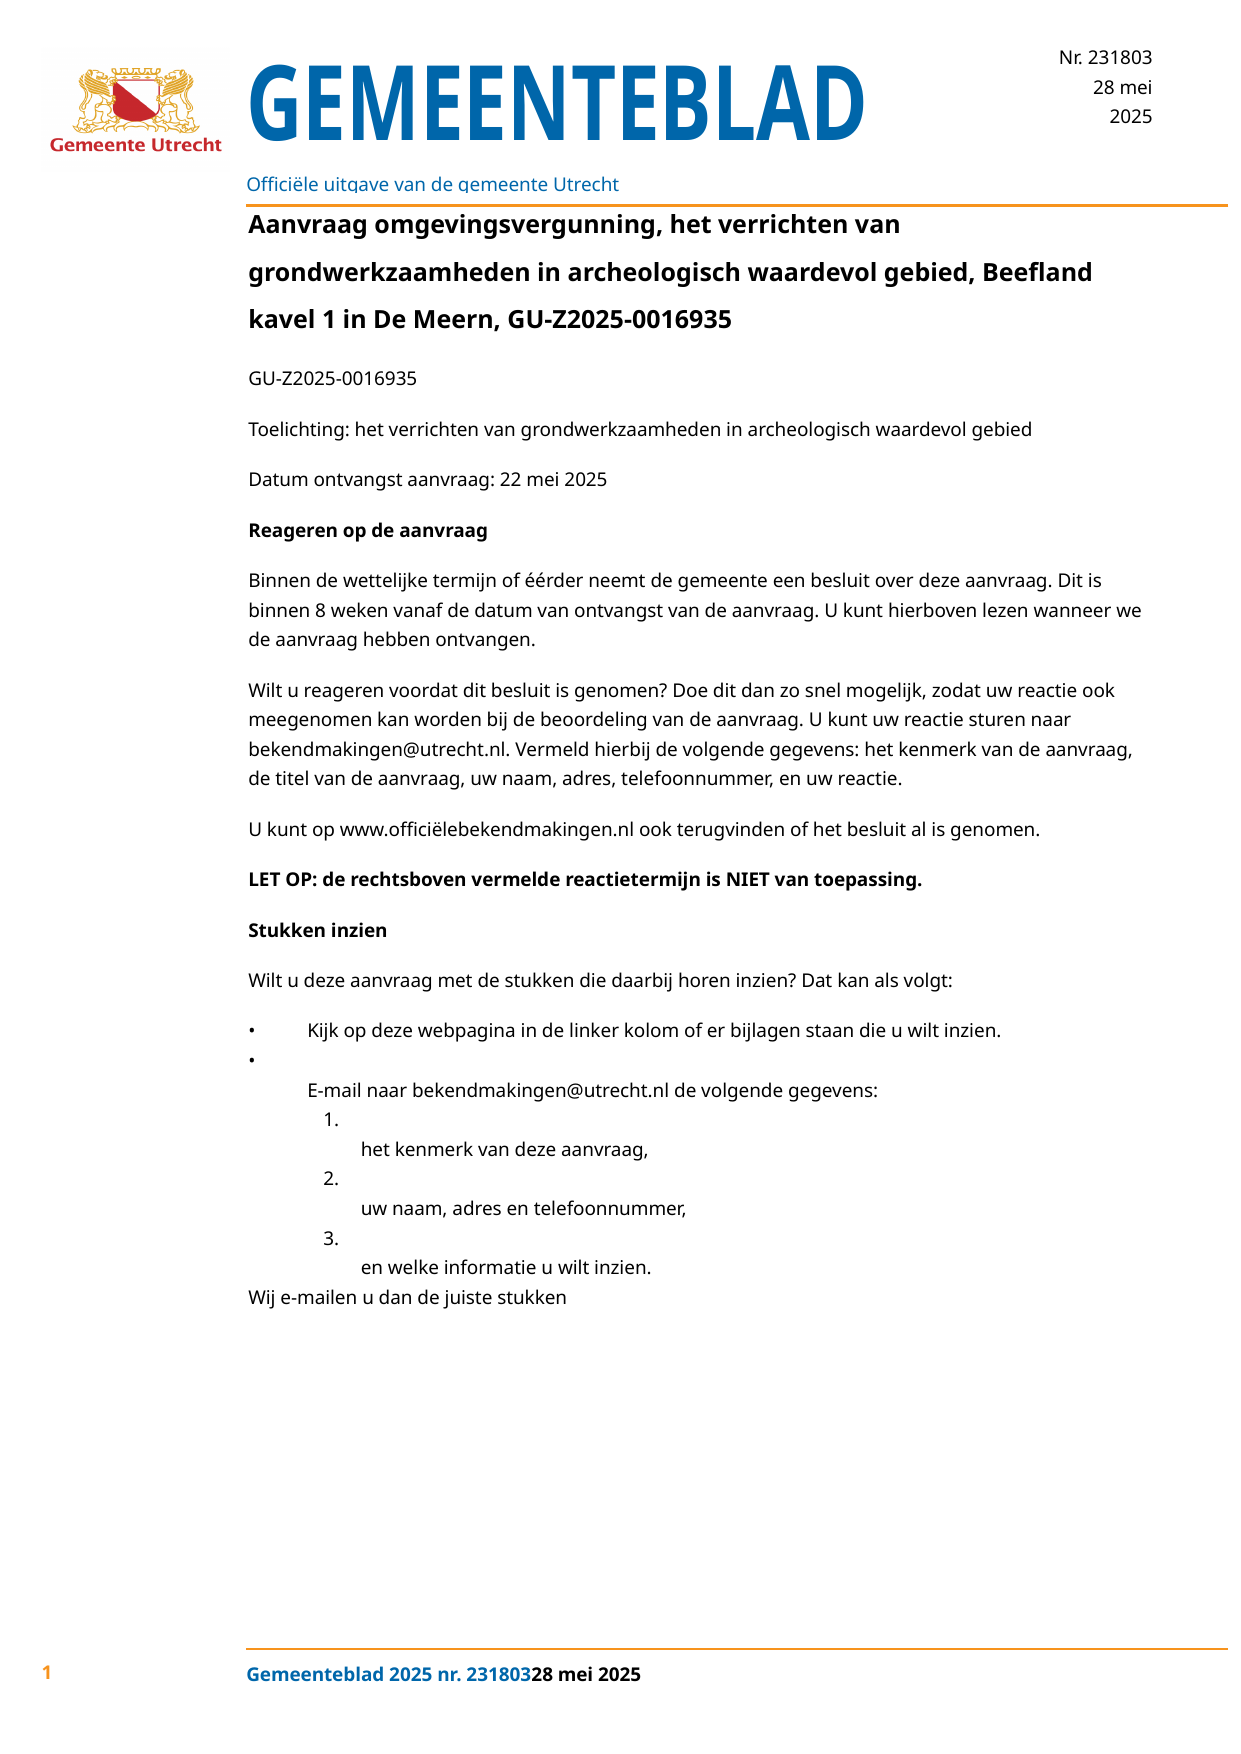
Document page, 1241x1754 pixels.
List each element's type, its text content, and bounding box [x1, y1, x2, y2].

text Datum ontvangst aanvraag: 22 mei 2025 [248, 466, 1152, 492]
text LET OP: de rechtsboven vermelde reactietermijn is NIET van toepassing. [248, 866, 1152, 892]
picture [41, 47, 231, 172]
list Kijk op deze webpagina in de linker kolom of er bijlagen staan die u wilt inzien. [248, 1018, 1152, 1043]
text Wij e-mailen u dan de juiste stukken [248, 1284, 1152, 1309]
text Wilt u deze aanvraag met de stukken die daarbij horen inzien? Dat kan als volgt: [248, 967, 1152, 993]
list E-mail naar bekendmakingen@utrecht.nl de volgende gegevens: [248, 1077, 1152, 1102]
text Wilt u reageren voordat dit besluit is genomen? Doe dit dan zo snel mogelijk, zodat uw reactie ook meegenomen kan worden bij de beoordeling van de aanvraag. U kunt uw reactie sturen naar bekendmakingen@utrecht.nl. Vermeld hierbij de volgende gegevens: het kenmerk van de aanvraag, de titel van de aanvraag, uw naam, adres, telefoonnummer, en uw reactie. [248, 677, 1152, 791]
list uw naam, adres en telefoonnummer, [323, 1195, 1152, 1221]
text GU-Z2025-0016935 [248, 366, 1152, 391]
text Aanvraag omgevingsvergunning, het verrichten van grondwerkzaamheden in archeologisch waardevol gebied, Beefland kavel 1 in De Meern, GU-Z2025-0016935 [248, 207, 1152, 336]
text Toelichting: het verrichten van grondwerkzaamheden in archeologisch waardevol gebied [248, 416, 1152, 442]
text Stukken inzien [248, 917, 1152, 942]
text U kunt op www.officiëlebekendmakingen.nl ook terugvinden of het besluit al is genomen. [248, 816, 1152, 842]
list het kenmerk van deze aanvraag, [323, 1136, 1152, 1162]
text Binnen de wettelijke termijn of éérder neemt de gemeente een besluit over deze aanvraag. Dit is binnen 8 weken vanaf de datum van ontvangst van de aanvraag. U kunt hierboven lezen wanneer we de aanvraag hebben ontvangen. [248, 567, 1152, 652]
list en welke informatie u wilt inzien. [323, 1254, 1152, 1280]
text Reageren op de aanvraag [248, 517, 1152, 542]
